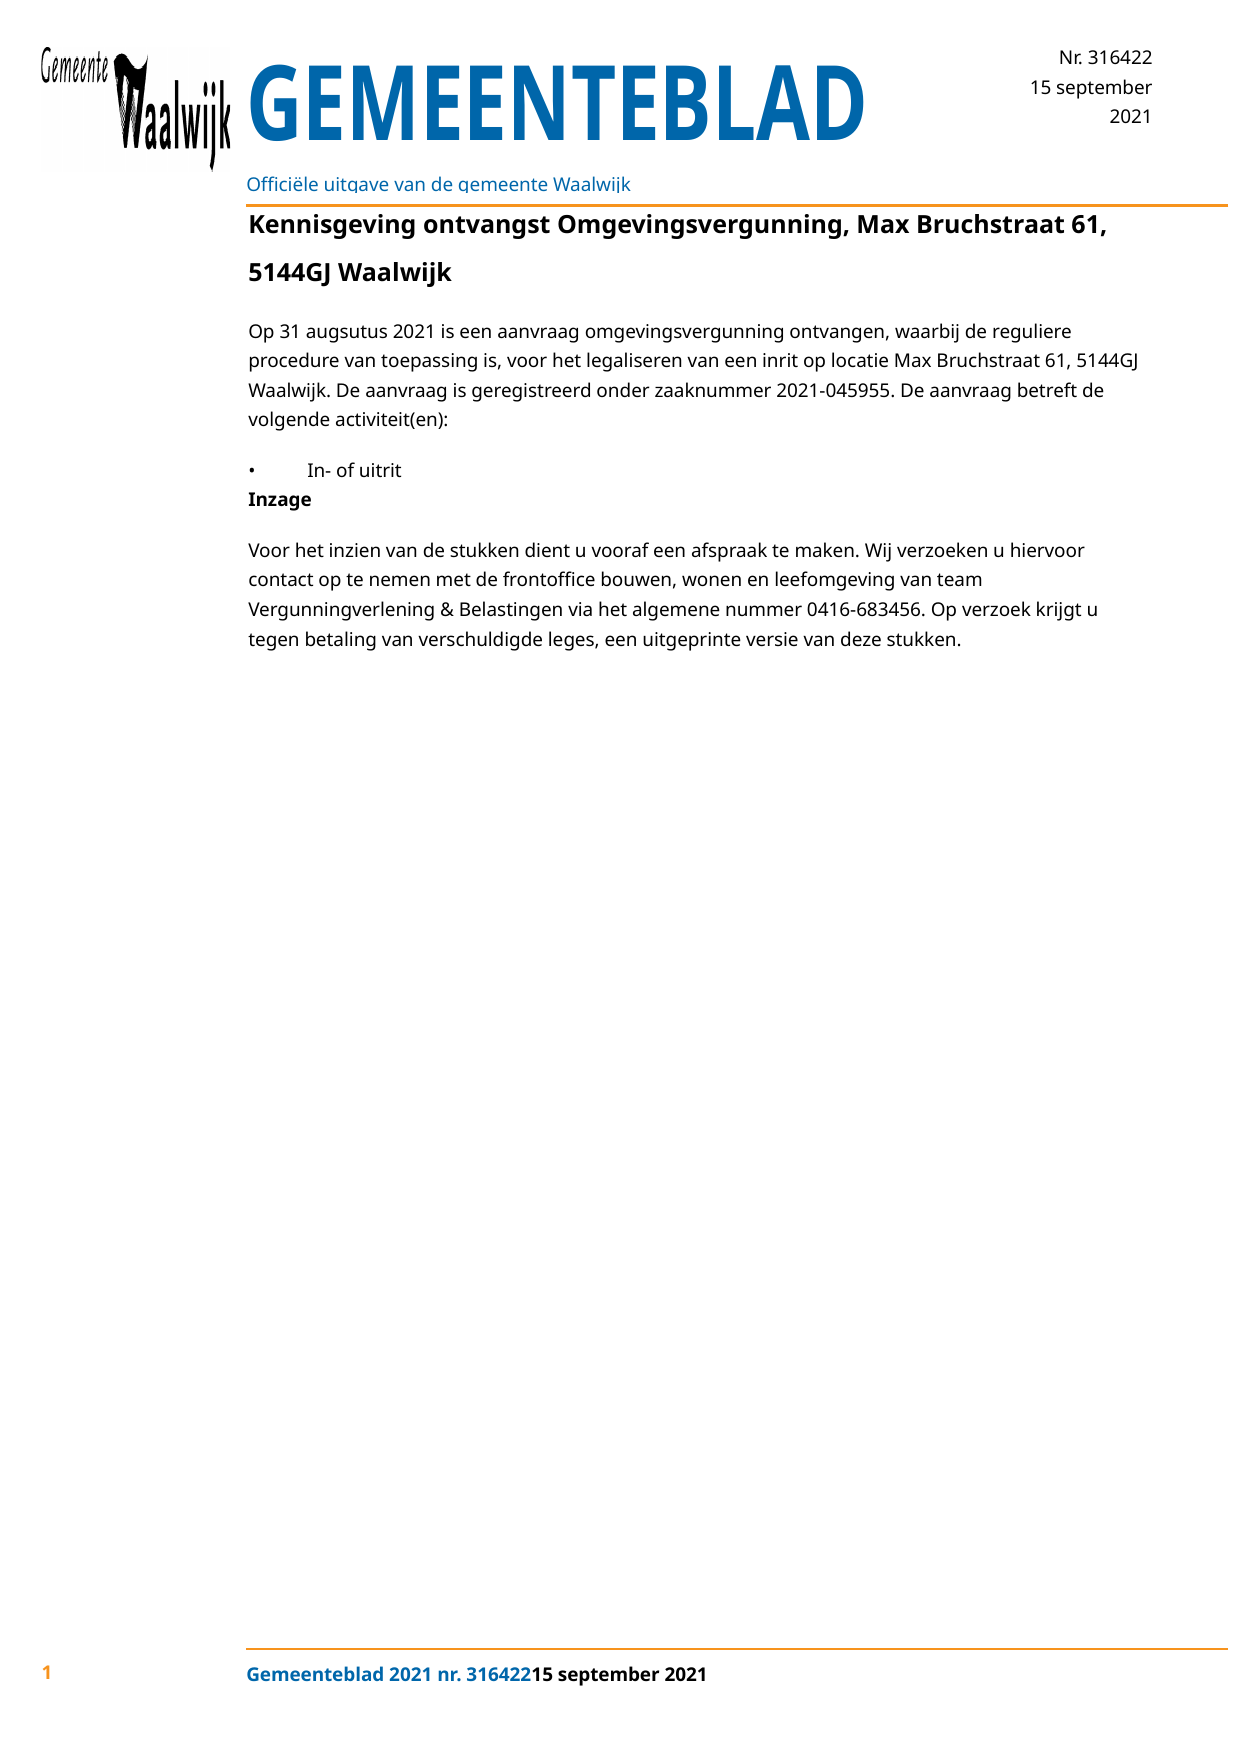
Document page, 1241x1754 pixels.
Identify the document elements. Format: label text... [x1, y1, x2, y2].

picture [41, 47, 231, 172]
text Inzage [248, 487, 1152, 512]
list In- of uitrit [248, 457, 1152, 483]
text Kennisgeving ontvangst Omgevingsvergunning, Max Bruchstraat 61, 5144GJ Waalwijk [248, 207, 1152, 288]
text Op 31 augsutus 2021 is een aanvraag omgevingsvergunning ontvangen, waarbij de reguliere procedure van toepassing is, voor het legaliseren van een inrit op locatie Max Bruchstraat 61, 5144GJ Waalwijk. De aanvraag is geregistreerd onder zaaknummer 2021-045955. De aanvraag betreft de volgende activiteit(en): [248, 318, 1152, 432]
text Voor het inzien van de stukken dient u vooraf een afspraak te maken. Wij verzoeken u hiervoor contact op te nemen met de frontoffice bouwen, wonen en leefomgeving van team Vergunningverlening & Belastingen via het algemene nummer 0416-683456. Op verzoek krijgt u tegen betaling van verschuldigde leges, een uitgeprinte versie van deze stukken. [248, 537, 1152, 652]
